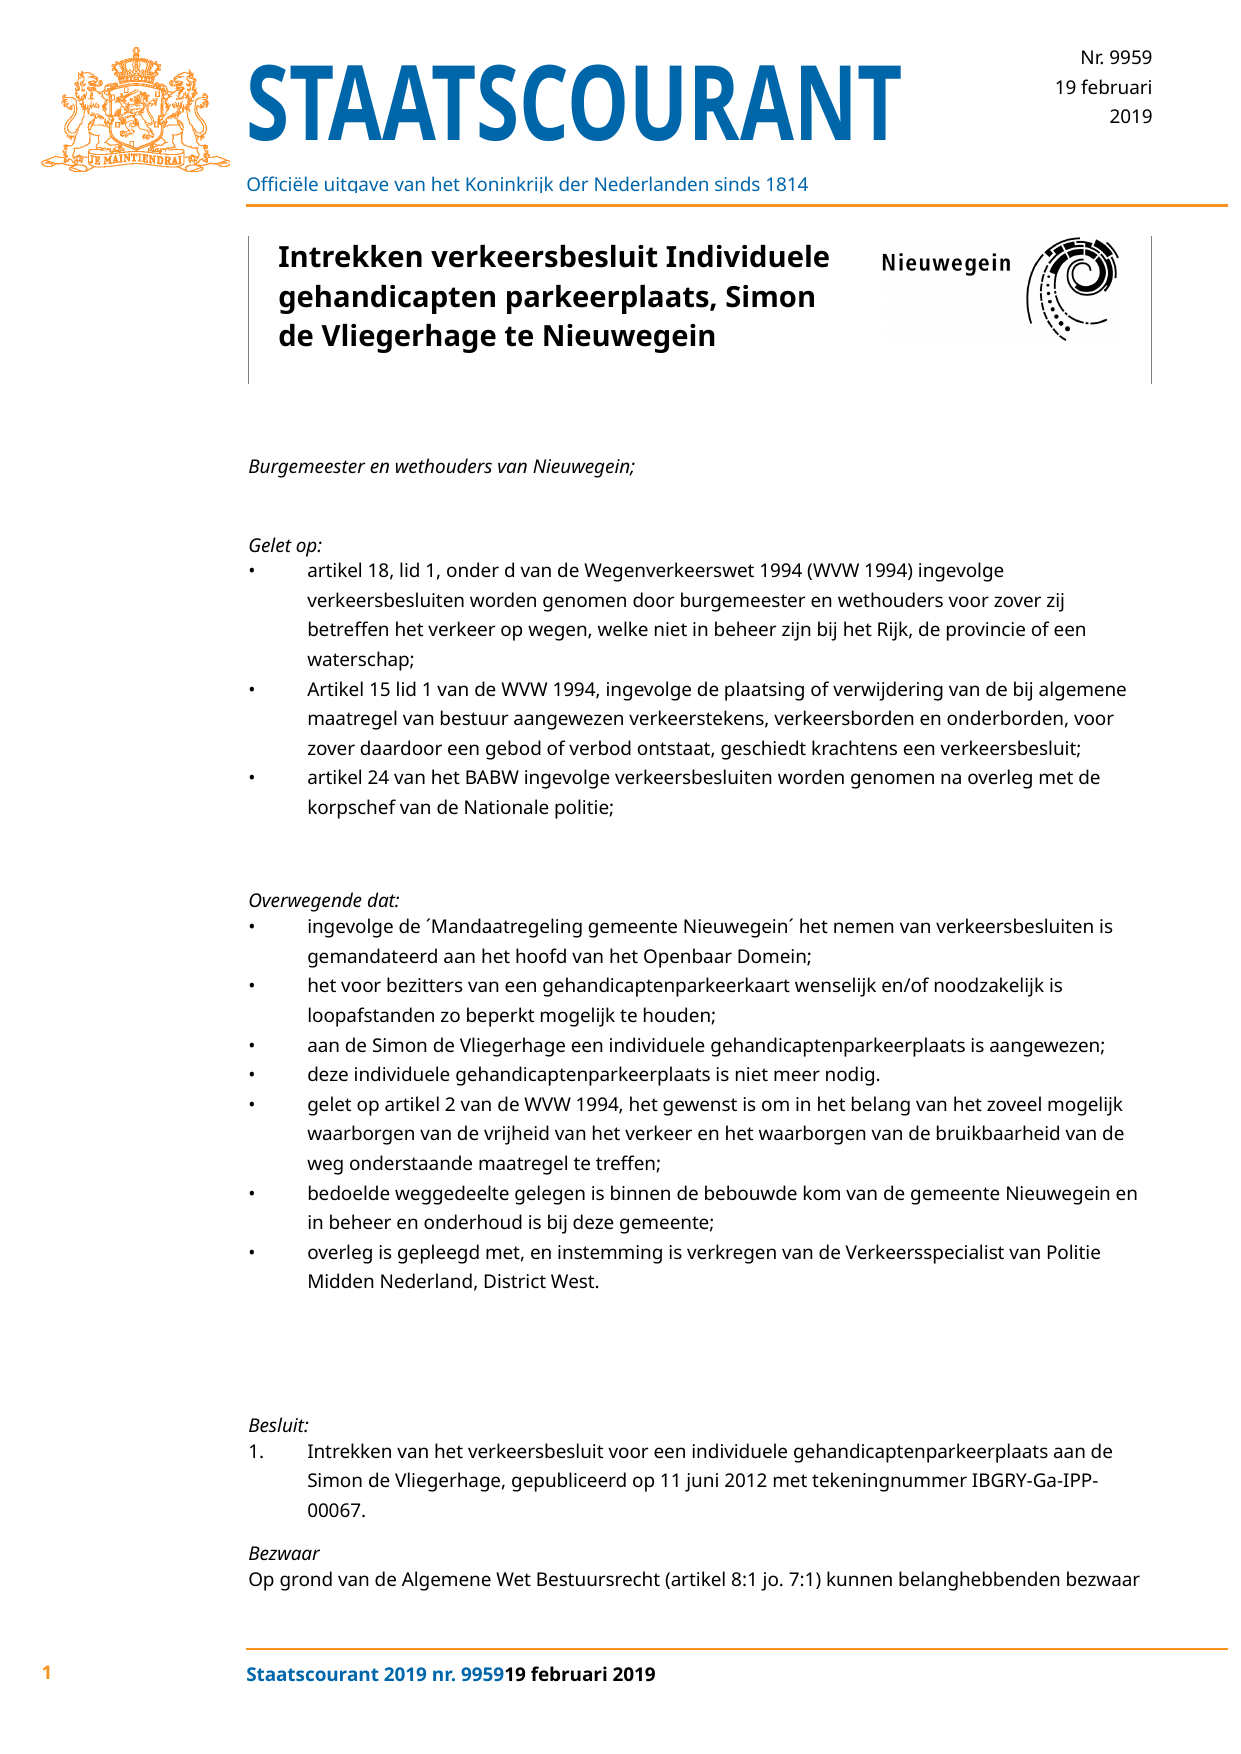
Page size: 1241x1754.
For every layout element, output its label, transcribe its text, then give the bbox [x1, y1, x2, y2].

text Bezwaar [248, 1540, 1152, 1566]
list artikel 18, lid 1, onder d van de Wegenverkeerswet 1994 (WVW 1994) ingevolge verkeersbesluiten worden genomen door burgemeester en wethouders voor zover zij betreffen het verkeer op wegen, welke niet in beheer zijn bij het Rijk, de provincie of een waterschap; [248, 557, 1152, 672]
list het voor bezitters van een gehandicaptenparkeerkaart wenselijk en/of noodzakelijk is loopafstanden zo beperkt mogelijk te houden; [248, 973, 1152, 1028]
text Besluit: [248, 1412, 1152, 1438]
text Op grond van de Algemene Wet Bestuursrecht (artikel 8:1 jo. 7:1) kunnen belanghebbenden bezwaar [248, 1566, 1152, 1592]
list Artikel 15 lid 1 van de WVW 1994, ingevolge de plaatsing of verwijdering van de bij algemene maatregel van bestuur aangewezen verkeerstekens, verkeersborden en onderborden, voor zover daardoor een gebod of verbod ontstaat, geschiedt krachtens een verkeersbesluit; [248, 676, 1152, 761]
text Overwegende dat: [248, 888, 1152, 913]
list aan de Simon de Vliegerhage een individuele gehandicaptenparkeerplaats is aangewezen; [248, 1032, 1152, 1057]
text Gelet op: [248, 532, 1152, 557]
list gelet op artikel 2 van de WVW 1994, het gewenst is om in het belang van het zoveel mogelijk waarborgen van de vrijheid van het verkeer en het waarborgen van de bruikbaarheid van de weg onderstaande maatregel te treffen; [248, 1091, 1152, 1176]
table_header [850, 236, 1151, 384]
picture [41, 47, 231, 172]
list overleg is gepleegd met, en instemming is verkregen van de Verkeersspecialist van Politie Midden Nederland, District West. [248, 1239, 1152, 1294]
list bedoelde weggedeelte gelegen is binnen de bebouwde kom van de gemeente Nieuwegein en in beheer en onderhoud is bij deze gemeente; [248, 1180, 1152, 1235]
list ingevolge de ´Mandaatregeling gemeente Nieuwegein´ het nemen van verkeersbesluiten is gemandateerd aan het hoofd van het Openbaar Domein; [248, 913, 1152, 969]
table_header Intrekken verkeersbesluit Individuele gehandicapten parkeerplaats, Simon de Vliegerhage te Nieuwegein [249, 236, 850, 384]
list artikel 24 van het BABW ingevolge verkeersbesluiten worden genomen na overleg met de korpschef van de Nationale politie; [248, 764, 1152, 820]
text Burgemeester en wethouders van Nieuwegein; [248, 453, 1152, 479]
picture [882, 236, 1119, 342]
list deze individuele gehandicaptenparkeerplaats is niet meer nodig. [248, 1061, 1152, 1087]
list Intrekken van het verkeersbesluit voor een individuele gehandicaptenparkeerplaats aan de Simon de Vliegerhage, gepubliceerd op 11 juni 2012 met tekeningnummer IBGRY-Ga-IPP-00067. [248, 1438, 1152, 1523]
